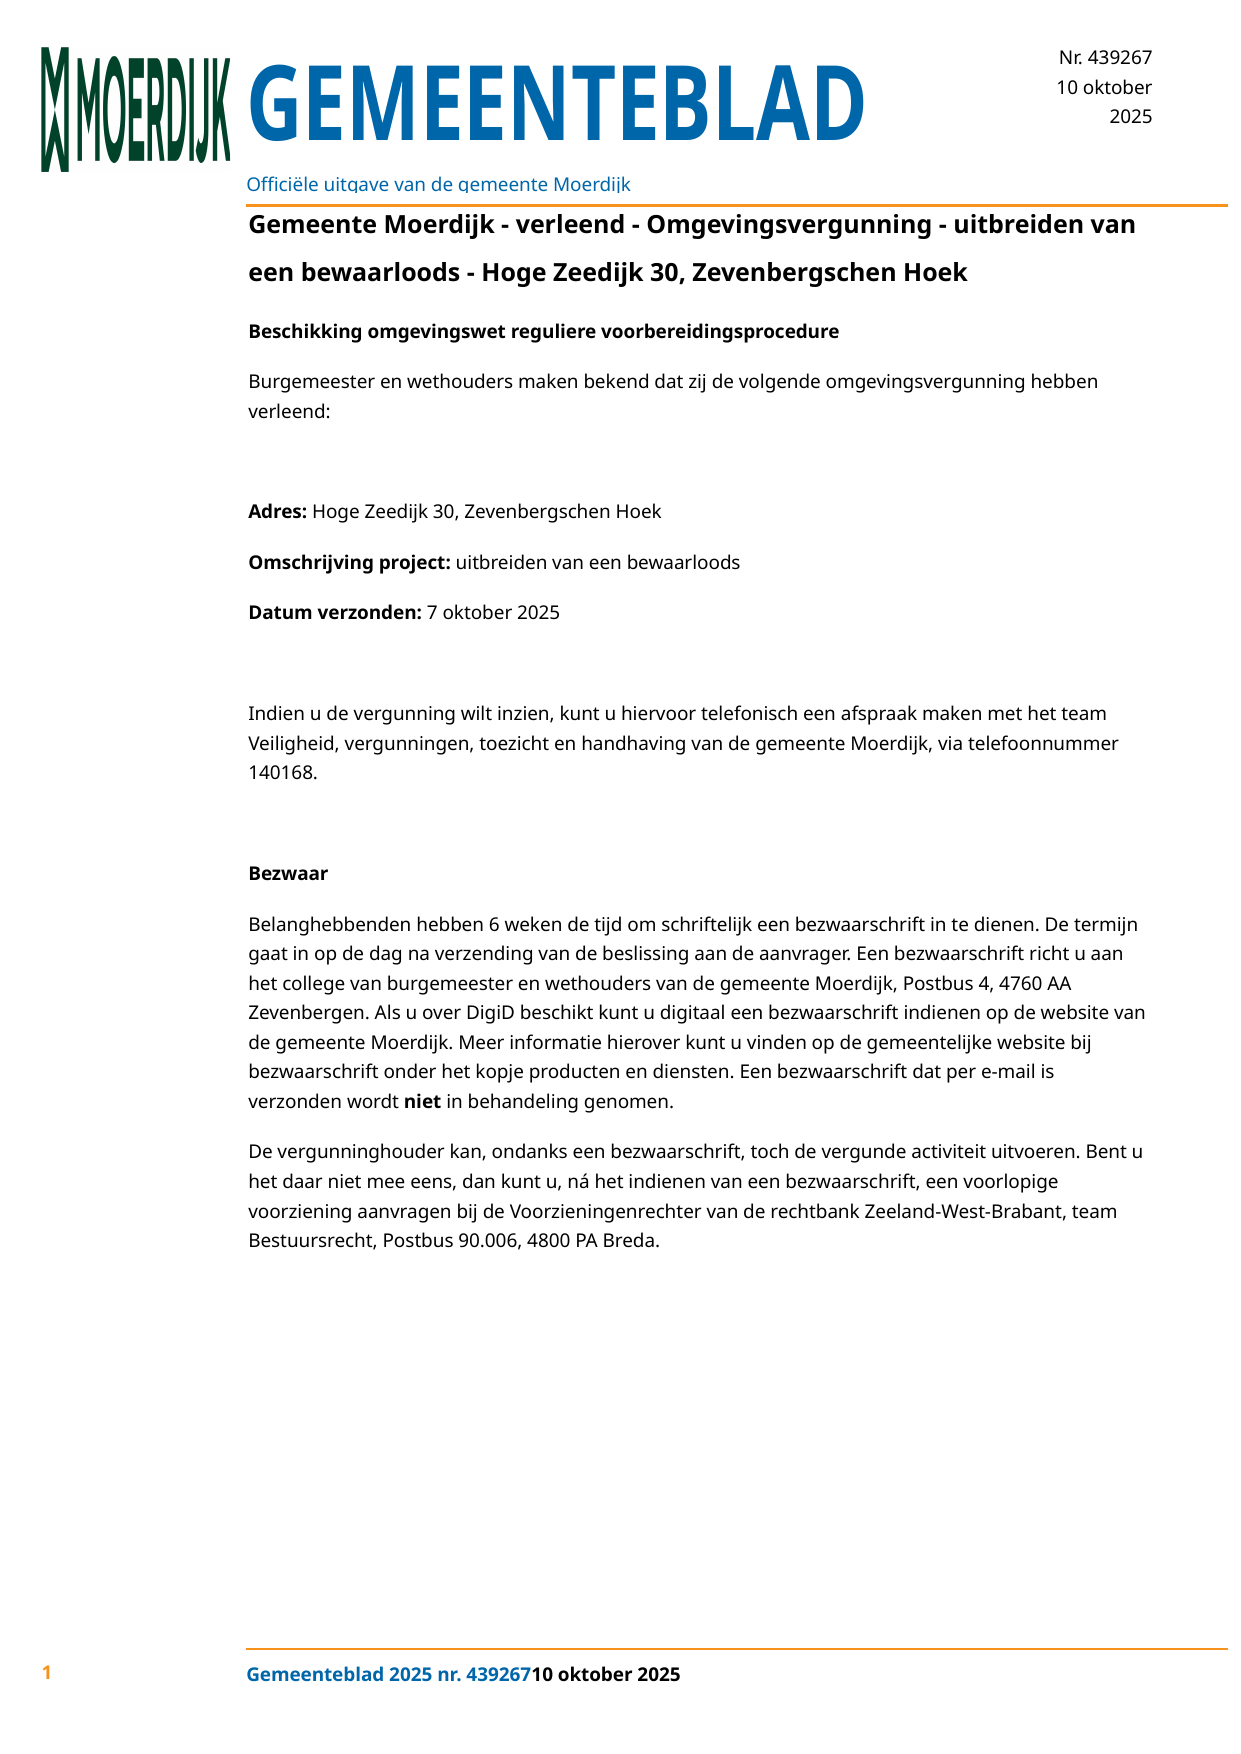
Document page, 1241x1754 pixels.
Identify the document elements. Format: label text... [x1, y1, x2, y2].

text Gemeente Moerdijk - verleend - Omgevingsvergunning - uitbreiden van een bewaarloods - Hoge Zeedijk 30, Zevenbergschen Hoek [248, 207, 1152, 288]
text Burgemeester en wethouders maken bekend dat zij de volgende omgevingsvergunning hebben verleend: [248, 368, 1152, 424]
text Adres: Hoge Zeedijk 30, Zevenbergschen Hoek [248, 499, 1152, 524]
text Beschikking omgevingswet reguliere voorbereidingsprocedure [248, 318, 1152, 344]
text Omschrijving project: uitbreiden van een bewaarloods [248, 549, 1152, 575]
text Belanghebbenden hebben 6 weken de tijd om schriftelijk een bezwaarschrift in te dienen. De termijn gaat in op de dag na verzending van de beslissing aan de aanvrager. Een bezwaarschrift richt u aan het college van burgemeester en wethouders van de gemeente Moerdijk, Postbus 4, 4760 AA Zevenbergen. Als u over DigiD beschikt kunt u digitaal een bezwaarschrift indienen op de website van de gemeente Moerdijk. Meer informatie hierover kunt u vinden op de gemeentelijke website bij bezwaarschrift onder het kopje producten en diensten. Een bezwaarschrift dat per e-mail is verzonden wordt niet in behandeling genomen. [248, 911, 1152, 1114]
text Indien u de vergunning wilt inzien, kunt u hiervoor telefonisch een afspraak maken met het team Veiligheid, vergunningen, toezicht en handhaving van de gemeente Moerdijk, via telefoonnummer 140168. [248, 700, 1152, 785]
picture [41, 47, 231, 172]
text De vergunninghouder kan, ondanks een bezwaarschrift, toch de vergunde activiteit uitvoeren. Bent u het daar niet mee eens, dan kunt u, ná het indienen van een bezwaarschrift, een voorlopige voorziening aanvragen bij de Voorzieningenrechter van de rechtbank Zeeland-West-Brabant, team Bestuursrecht, Postbus 90.006, 4800 PA Breda. [248, 1139, 1152, 1253]
text Datum verzonden: 7 oktober 2025 [248, 599, 1152, 625]
text Bezwaar [248, 860, 1152, 886]
